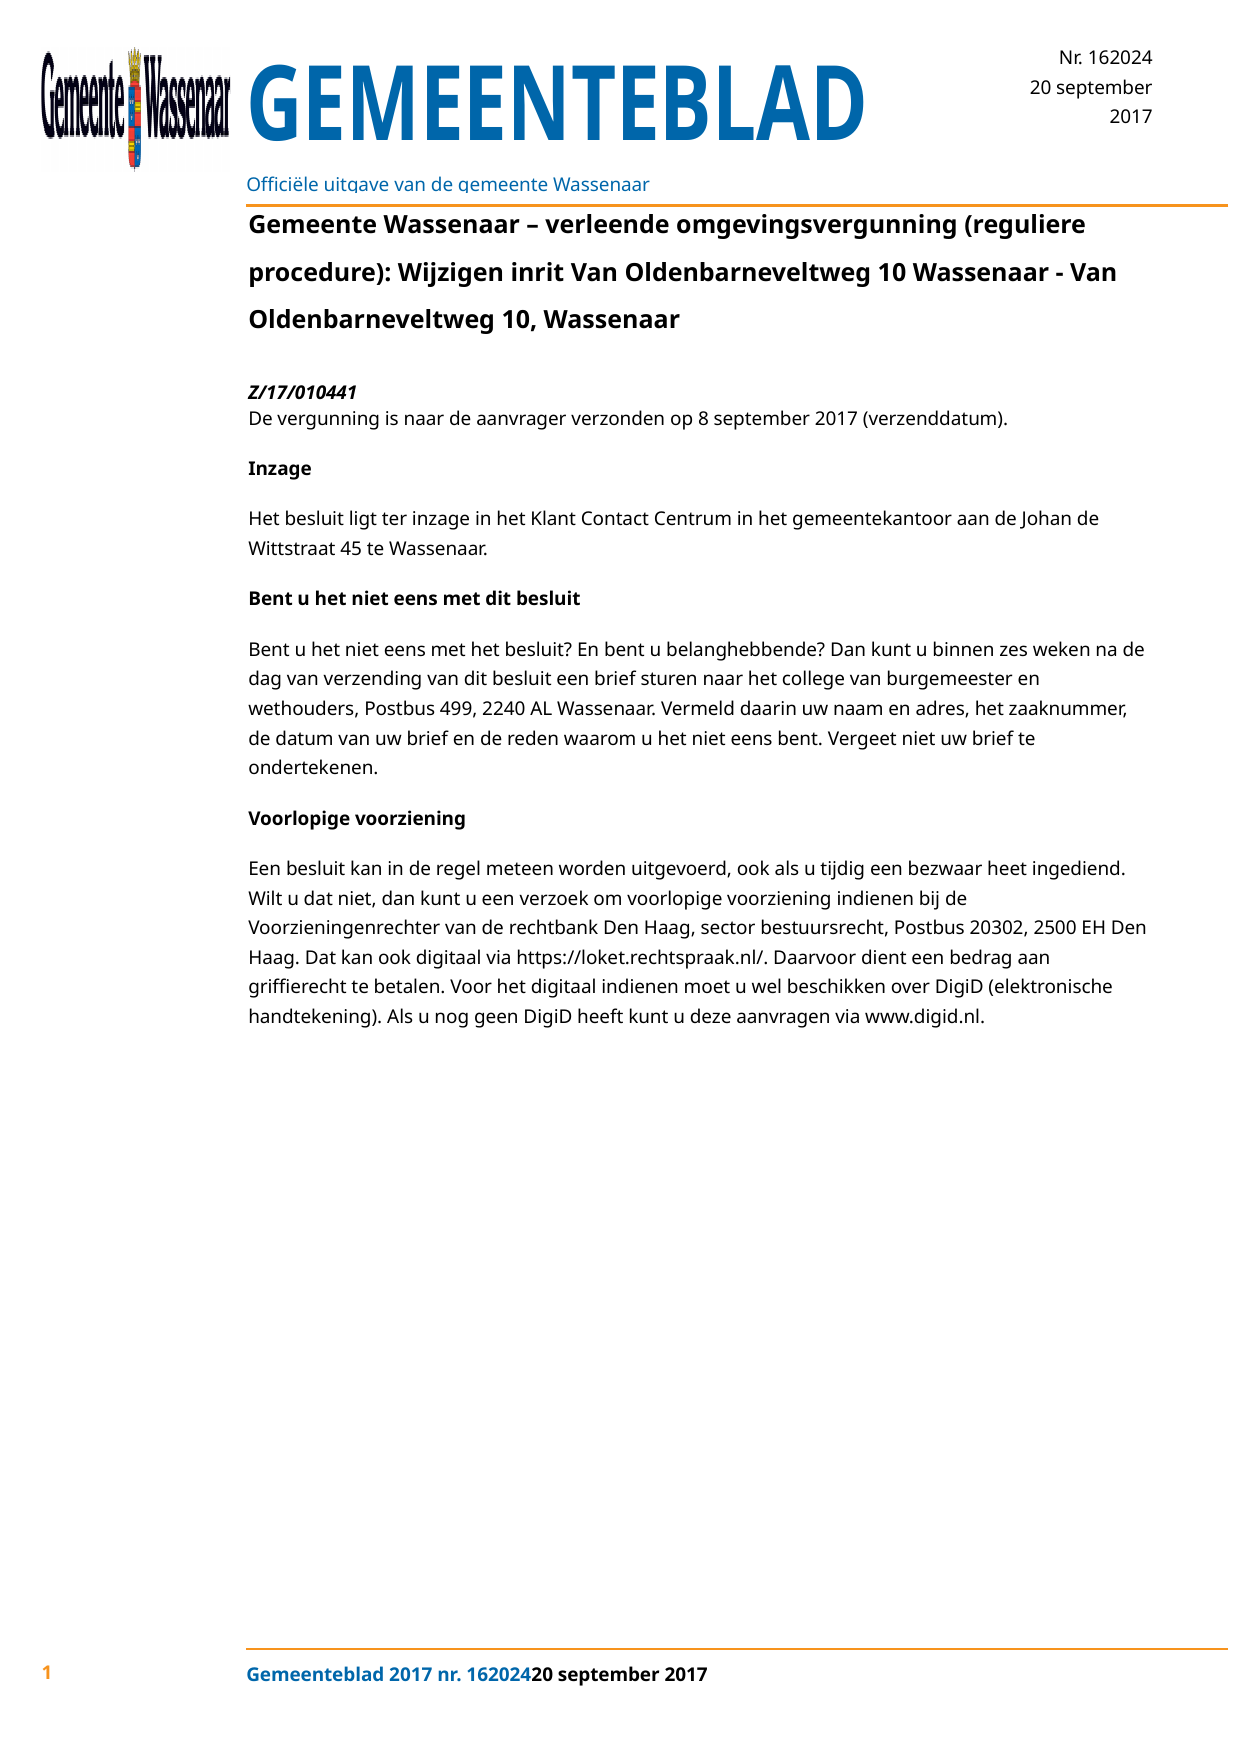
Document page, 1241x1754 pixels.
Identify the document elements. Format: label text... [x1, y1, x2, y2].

text Het besluit ligt ter inzage in het Klant Contact Centrum in het gemeentekantoor aan de Johan de Wittstraat 45 te Wassenaar. [248, 506, 1152, 561]
text Bent u het niet eens met dit besluit [248, 586, 1152, 611]
text Gemeente Wassenaar – verleende omgevingsvergunning (reguliere procedure): Wijzigen inrit Van Oldenbarneveltweg 10 Wassenaar - Van Oldenbarneveltweg 10, Wassenaar [248, 207, 1152, 336]
text Een besluit kan in de regel meteen worden uitgevoerd, ook als u tijdig een bezwaar heet ingediend. Wilt u dat niet, dan kunt u een verzoek om voorlopige voorziening indienen bij de Voorzieningenrechter van de rechtbank Den Haag, sector bestuursrecht, Postbus 20302, 2500 EH Den Haag. Dat kan ook digitaal via https://loket.rechtspraak.nl/. Daarvoor dient een bedrag aan griffierecht te betalen. Voor het digitaal indienen moet u wel beschikken over DigiD (elektronische handtekening). Als u nog geen DigiD heeft kunt u deze aanvragen via www.digid.nl. [248, 855, 1152, 1029]
text Voorlopige voorziening [248, 805, 1152, 831]
text Bent u het niet eens met het besluit? En bent u belanghebbende? Dan kunt u binnen zes weken na de dag van verzending van dit besluit een brief sturen naar het college van burgemeester en wethouders, Postbus 499, 2240 AL Wassenaar. Vermeld daarin uw naam en adres, het zaaknummer, de datum van uw brief en de reden waarom u het niet eens bent. Vergeet niet uw brief te ondertekenen. [248, 636, 1152, 780]
picture [41, 47, 231, 172]
text Z/17/010441 [248, 379, 1152, 405]
text Inzage [248, 455, 1152, 481]
text De vergunning is naar de aanvrager verzonden op 8 september 2017 (verzenddatum). [248, 405, 1152, 431]
